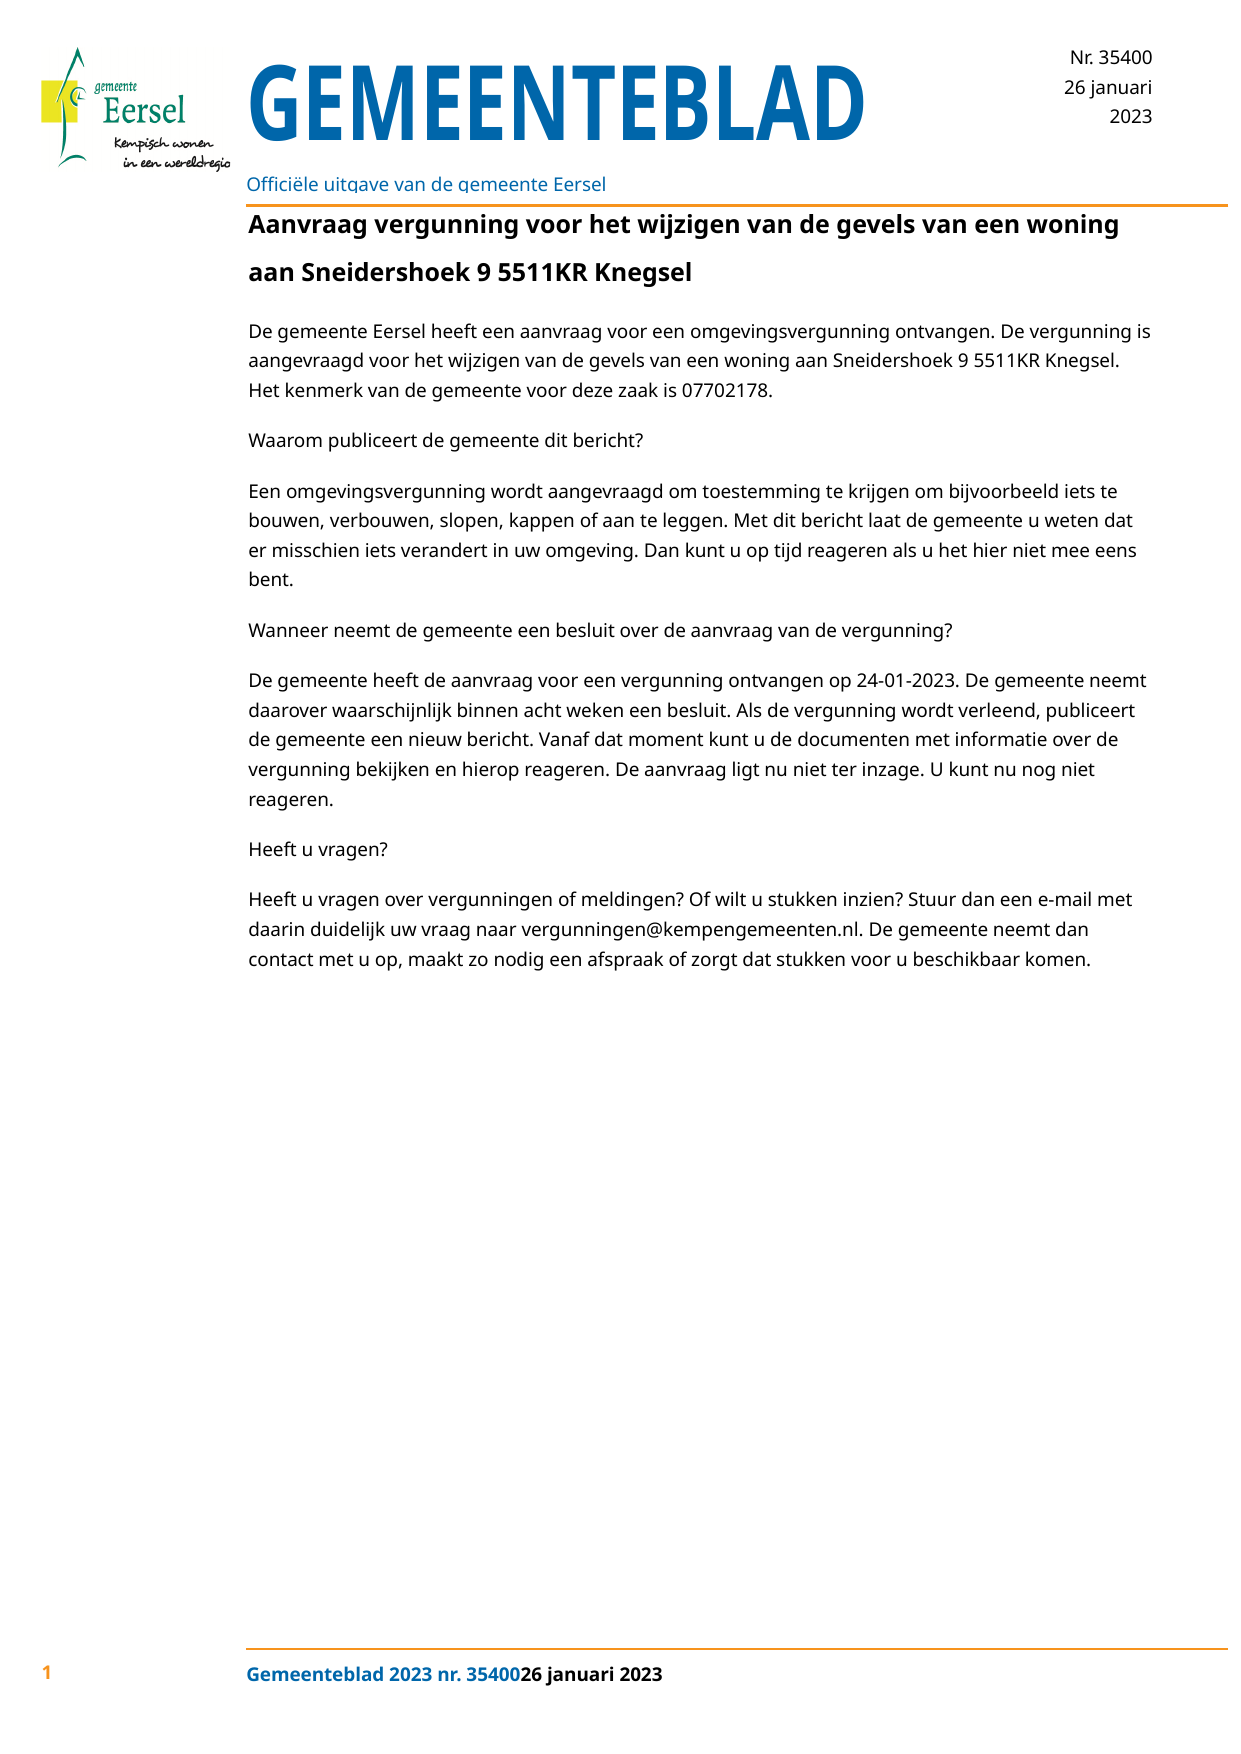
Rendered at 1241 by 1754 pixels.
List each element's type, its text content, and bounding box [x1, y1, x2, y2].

text De gemeente heeft de aanvraag voor een vergunning ontvangen op 24-01-2023. De gemeente neemt daarover waarschijnlijk binnen acht weken een besluit. Als de vergunning wordt verleend, publiceert de gemeente een nieuw bericht. Vanaf dat moment kunt u de documenten met informatie over de vergunning bekijken en hierop reageren. De aanvraag ligt nu niet ter inzage. U kunt nu nog niet reageren. [248, 667, 1152, 812]
text Heeft u vragen? [248, 836, 1152, 862]
text Een omgevingsvergunning wordt aangevraagd om toestemming te krijgen om bijvoorbeeld iets te bouwen, verbouwen, slopen, kappen of aan te leggen. Met dit bericht laat de gemeente u weten dat er misschien iets verandert in uw omgeving. Dan kunt u op tijd reageren als u het hier niet mee eens bent. [248, 478, 1152, 592]
text Waarom publiceert de gemeente dit bericht? [248, 427, 1152, 453]
text Aanvraag vergunning voor het wijzigen van de gevels van een woning aan Sneidershoek 9 5511KR Knegsel [248, 207, 1152, 288]
text Heeft u vragen over vergunningen of meldingen? Of wilt u stukken inzien? Stuur dan een e-mail met daarin duidelijk uw vraag naar vergunningen@kempengemeenten.nl. De gemeente neemt dan contact met u op, maakt zo nodig een afspraak of zorgt dat stukken voor u beschikbaar komen. [248, 887, 1152, 972]
text De gemeente Eersel heeft een aanvraag voor een omgevingsvergunning ontvangen. De vergunning is aangevraagd voor het wijzigen van de gevels van een woning aan Sneidershoek 9 5511KR Knegsel. Het kenmerk van de gemeente voor deze zaak is 07702178. [248, 318, 1152, 403]
text Wanneer neemt de gemeente een besluit over de aanvraag van de vergunning? [248, 617, 1152, 643]
picture [41, 47, 231, 172]
